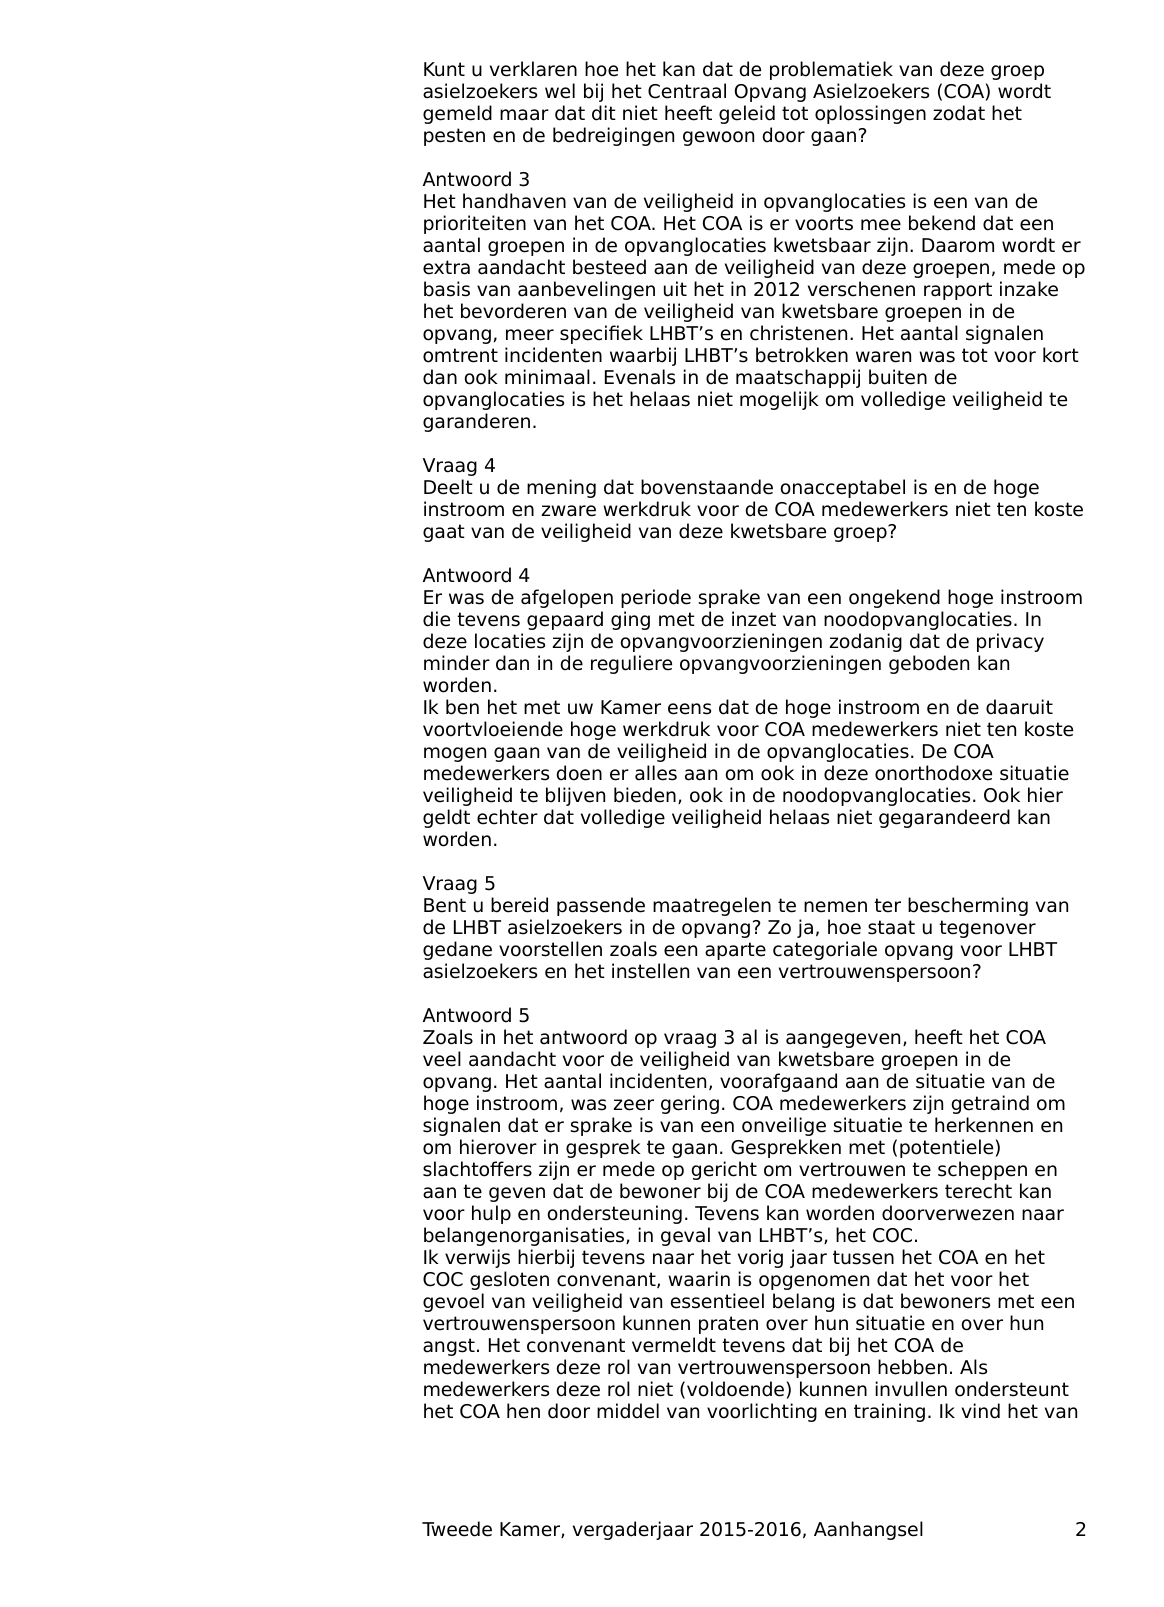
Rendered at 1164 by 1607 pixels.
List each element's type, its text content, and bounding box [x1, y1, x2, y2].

text Ik ben het met uw Kamer eens dat de hoge instroom en de daaruit voortvloeiende hoge werkdruk voor COA medewerkers niet ten koste mogen gaan van de veiligheid in de opvanglocaties. De COA medewerkers doen er alles aan om ook in deze onorthodoxe situatie veiligheid te blijven bieden, ook in de noodopvanglocaties. Ook hier geldt echter dat volledige veiligheid helaas niet gegarandeerd kan worden. [422, 697, 1087, 851]
text Deelt u de mening dat bovenstaande onacceptabel is en de hoge instroom en zware werkdruk voor de COA medewerkers niet ten koste gaat van de veiligheid van deze kwetsbare groep? [422, 477, 1087, 543]
text Het handhaven van de veiligheid in opvanglocaties is een van de prioriteiten van het COA. Het COA is er voorts mee bekend dat een aantal groepen in de opvanglocaties kwetsbaar zijn. Daarom wordt er extra aandacht besteed aan de veiligheid van deze groepen, mede op basis van aanbevelingen uit het in 2012 verschenen rapport inzake het bevorderen van de veiligheid van kwetsbare groepen in de opvang, meer specifiek LHBT’s en christenen. Het aantal signalen omtrent incidenten waarbij LHBT’s betrokken waren was tot voor kort dan ook minimaal. Evenals in de maatschappij buiten de opvanglocaties is het helaas niet mogelijk om volledige veiligheid te garanderen. [422, 191, 1087, 433]
text Vraag 5 [422, 873, 1087, 895]
text Zoals in het antwoord op vraag 3 al is aangegeven, heeft het COA veel aandacht voor de veiligheid van kwetsbare groepen in de opvang. Het aantal incidenten, voorafgaand aan de situatie van de hoge instroom, was zeer gering. COA medewerkers zijn getraind om signalen dat er sprake is van een onveilige situatie te herkennen en om hierover in gesprek te gaan. Gesprekken met (potentiele) slachtoffers zijn er mede op gericht om vertrouwen te scheppen en aan te geven dat de bewoner bij de COA medewerkers terecht kan voor hulp en ondersteuning. Tevens kan worden doorverwezen naar belangenorganisaties, in geval van LHBT’s, het COC. [422, 1027, 1087, 1247]
text Antwoord 3 [422, 169, 1087, 191]
text Antwoord 5 [422, 1005, 1087, 1027]
text Vraag 4 [422, 455, 1087, 477]
text Er was de afgelopen periode sprake van een ongekend hoge instroom die tevens gepaard ging met de inzet van noodopvanglocaties. In deze locaties zijn de opvangvoorzieningen zodanig dat de privacy minder dan in de reguliere opvangvoorzieningen geboden kan worden. [422, 587, 1087, 697]
text Ik verwijs hierbij tevens naar het vorig jaar tussen het COA en het COC gesloten convenant, waarin is opgenomen dat het voor het gevoel van veiligheid van essentieel belang is dat bewoners met een vertrouwenspersoon kunnen praten over hun situatie en over hun angst. Het convenant vermeldt tevens dat bij het COA de medewerkers deze rol van vertrouwenspersoon hebben. Als medewerkers deze rol niet (voldoende) kunnen invullen ondersteunt het COA hen door middel van voorlichting en training. Ik vind het van [422, 1247, 1087, 1423]
text Antwoord 4 [422, 565, 1087, 587]
text Bent u bereid passende maatregelen te nemen ter bescherming van de LHBT asielzoekers in de opvang? Zo ja, hoe staat u tegenover gedane voorstellen zoals een aparte categoriale opvang voor LHBT asielzoekers en het instellen van een vertrouwenspersoon? [422, 895, 1087, 983]
text Kunt u verklaren hoe het kan dat de problematiek van deze groep asielzoekers wel bij het Centraal Opvang Asielzoekers (COA) wordt gemeld maar dat dit niet heeft geleid tot oplossingen zodat het pesten en de bedreigingen gewoon door gaan? [422, 59, 1087, 147]
